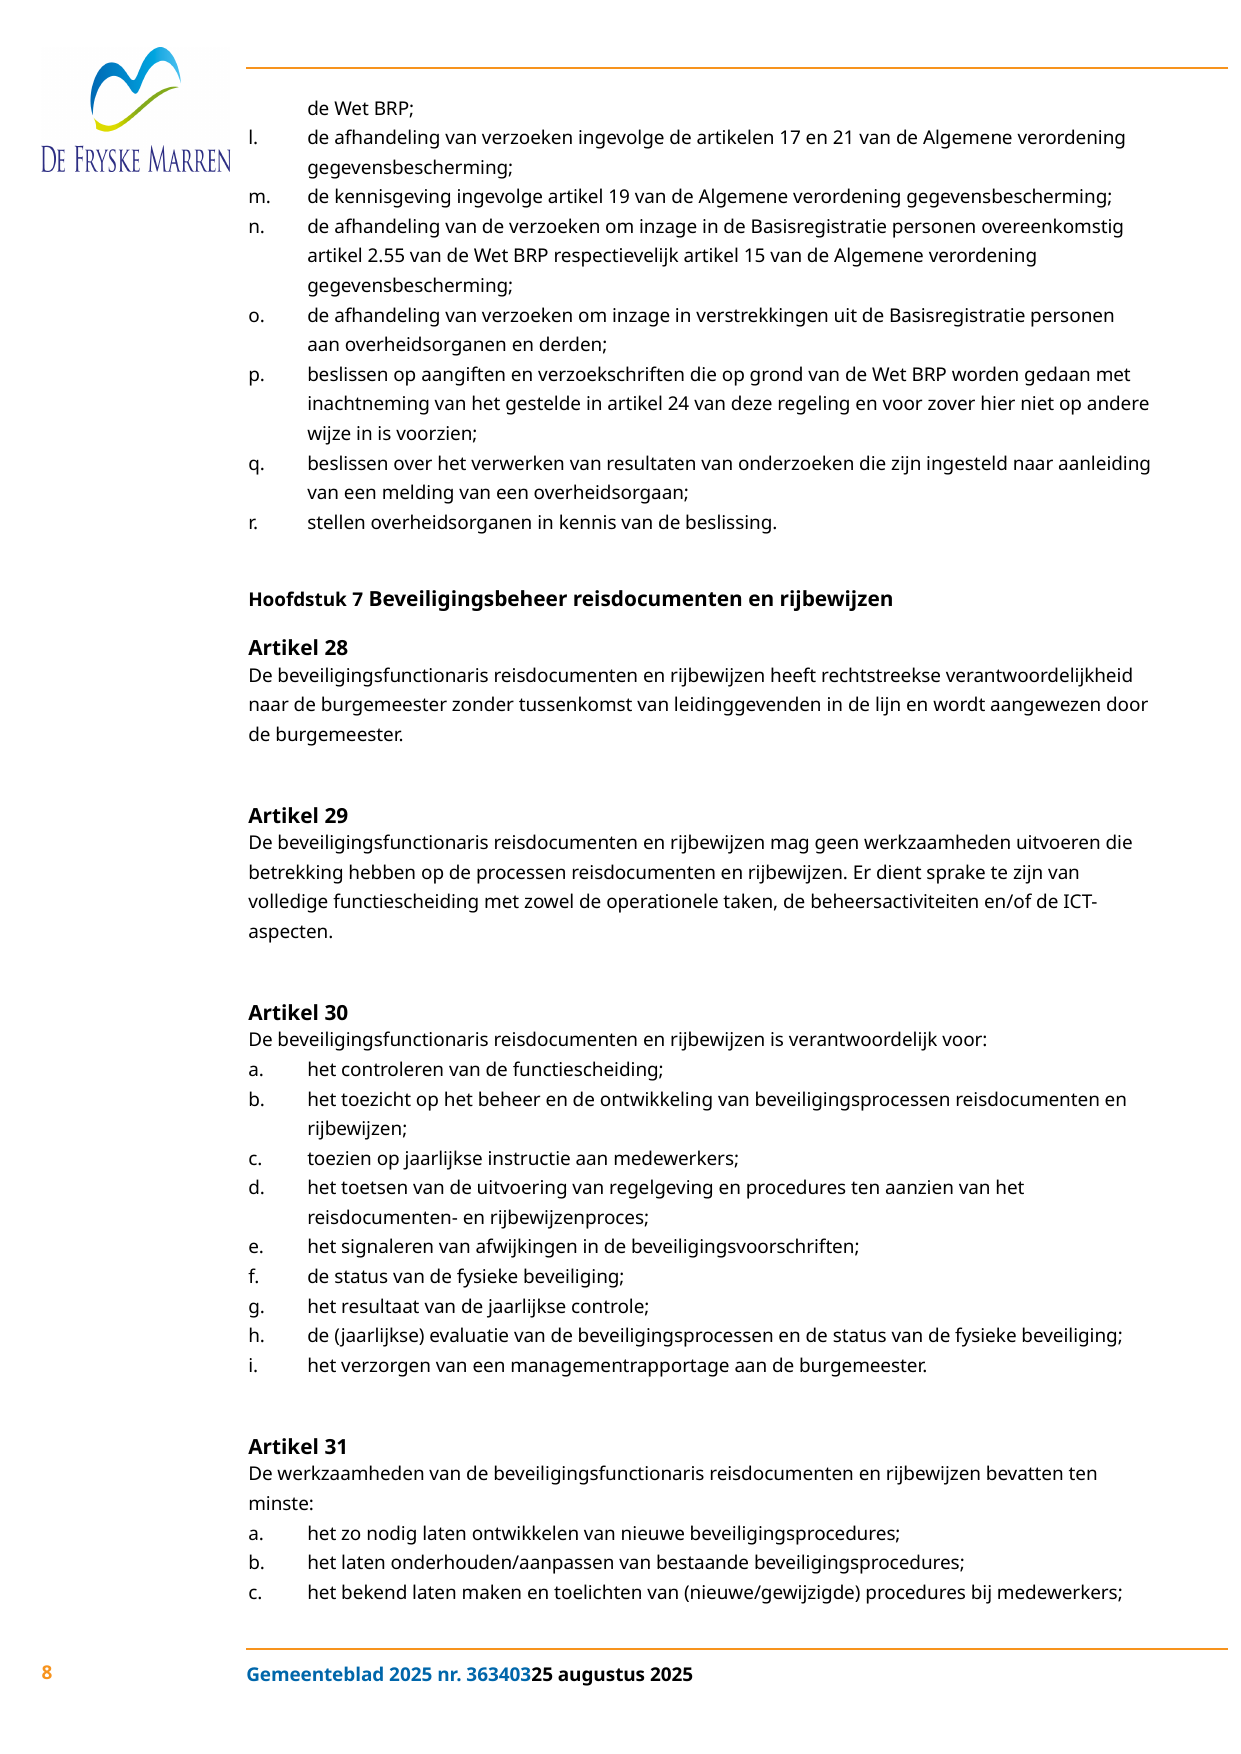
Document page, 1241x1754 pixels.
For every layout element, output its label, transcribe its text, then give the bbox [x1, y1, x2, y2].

text Artikel 28 [248, 633, 1152, 662]
list de kennisgeving ingevolge artikel 19 van de Algemene verordening gegevensbescherming; [248, 183, 1152, 209]
list de status van de fysieke beveiliging; [248, 1263, 1152, 1289]
text De werkzaamheden van de beveiligingsfunctionaris reisdocumenten en rijbewijzen bevatten ten minste: [248, 1461, 1152, 1516]
list het toezicht op het beheer en de ontwikkeling van beveiligingsprocessen reisdocumenten en rijbewijzen; [248, 1086, 1152, 1141]
list de Wet BRP; [248, 95, 1152, 121]
picture [41, 47, 231, 172]
list het controleren van de functiescheiding; [248, 1056, 1152, 1082]
list toezien op jaarlijkse instructie aan medewerkers; [248, 1145, 1152, 1171]
text Artikel 30 [248, 998, 1152, 1027]
list het signaleren van afwijkingen in de beveiligingsvoorschriften; [248, 1234, 1152, 1259]
text Artikel 29 [248, 801, 1152, 829]
list het toetsen van de uitvoering van regelgeving en procedures ten aanzien van het reisdocumenten- en rijbewijzenproces; [248, 1174, 1152, 1230]
list de afhandeling van verzoeken ingevolge de artikelen 17 en 21 van de Algemene verordening gegevensbescherming; [248, 124, 1152, 180]
text Hoofdstuk 7 Beveiligingsbeheer reisdocumenten en rijbewijzen [248, 584, 1152, 613]
text De beveiligingsfunctionaris reisdocumenten en rijbewijzen mag geen werkzaamheden uitvoeren die betrekking hebben op de processen reisdocumenten en rijbewijzen. Er dient sprake te zijn van volledige functiescheiding met zowel de operationele taken, de beheersactiviteiten en/of de ICT-aspecten. [248, 829, 1152, 944]
list de afhandeling van verzoeken om inzage in verstrekkingen uit de Basisregistratie personen aan overheidsorganen en derden; [248, 302, 1152, 357]
list het laten onderhouden/aanpassen van bestaande beveiligingsprocedures; [248, 1549, 1152, 1575]
list het bekend laten maken en toelichten van (nieuwe/gewijzigde) procedures bij medewerkers; [248, 1579, 1152, 1604]
text Artikel 31 [248, 1432, 1152, 1461]
text De beveiligingsfunctionaris reisdocumenten en rijbewijzen heeft rechtstreekse verantwoordelijkheid naar de burgemeester zonder tussenkomst van leidinggevenden in de lijn en wordt aangewezen door de burgemeester. [248, 662, 1152, 747]
list de (jaarlijkse) evaluatie van de beveiligingsprocessen en de status van de fysieke beveiliging; [248, 1322, 1152, 1348]
list het zo nodig laten ontwikkelen van nieuwe beveiligingsprocedures; [248, 1520, 1152, 1545]
list beslissen over het verwerken van resultaten van onderzoeken die zijn ingesteld naar aanleiding van een melding van een overheidsorgaan; [248, 450, 1152, 505]
list beslissen op aangiften en verzoekschriften die op grond van de Wet BRP worden gedaan met inachtneming van het gestelde in artikel 24 van deze regeling en voor zover hier niet op andere wijze in is voorzien; [248, 361, 1152, 446]
list het resultaat van de jaarlijkse controle; [248, 1293, 1152, 1319]
list het verzorgen van een managementrapportage aan de burgemeester. [248, 1352, 1152, 1378]
list de afhandeling van de verzoeken om inzage in de Basisregistratie personen overeenkomstig artikel 2.55 van de Wet BRP respectievelijk artikel 15 van de Algemene verordening gegevensbescherming; [248, 213, 1152, 298]
list stellen overheidsorganen in kennis van de beslissing. [248, 509, 1152, 535]
text De beveiligingsfunctionaris reisdocumenten en rijbewijzen is verantwoordelijk voor: [248, 1027, 1152, 1052]
